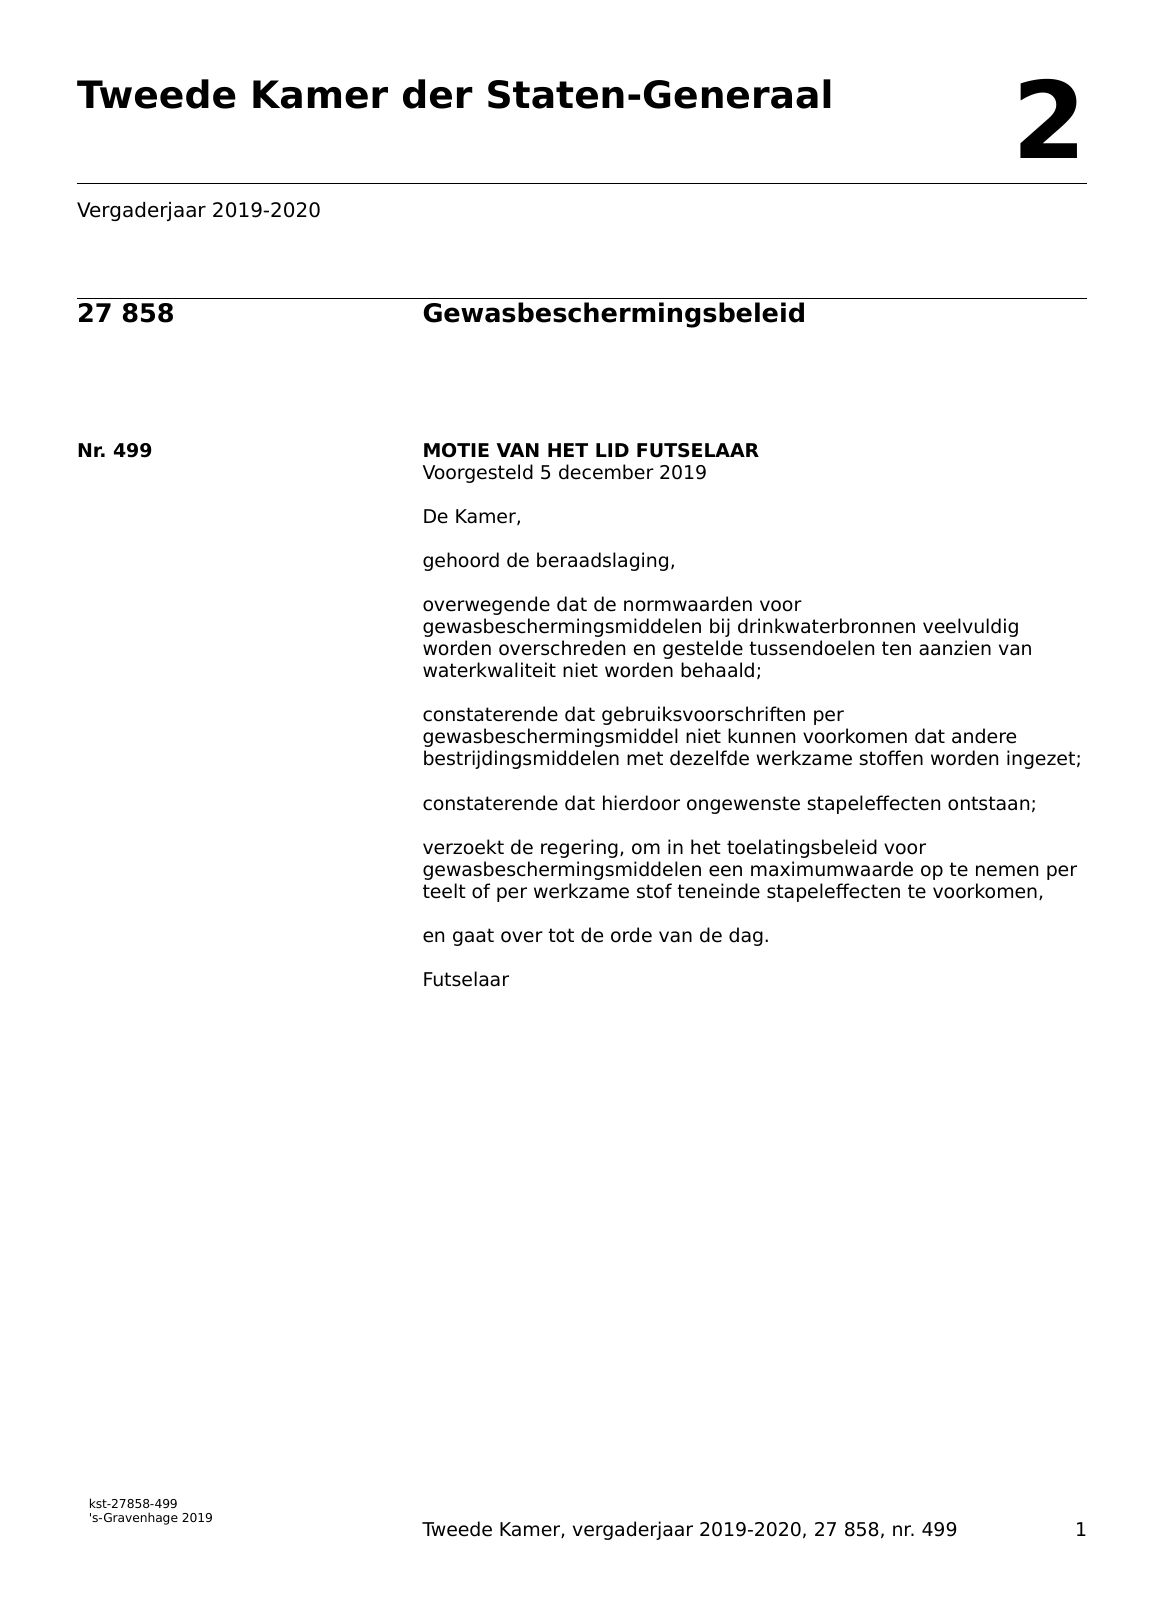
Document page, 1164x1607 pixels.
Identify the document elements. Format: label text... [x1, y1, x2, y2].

text constaterende dat gebruiksvoorschriften per gewasbeschermingsmiddel niet kunnen voorkomen dat andere bestrijdingsmiddelen met dezelfde werkzame stoffen worden ingezet; [422, 704, 1087, 770]
text kst-27858-499 [88, 1497, 323, 1511]
subtitle 27 858 Gewasbeschermingsbeleid [77, 299, 1087, 329]
text verzoekt de regering, om in het toelatingsbeleid voor gewasbeschermingsmiddelen een maximumwaarde op te nemen per teelt of per werkzame stof teneinde stapeleffecten te voorkomen, [422, 837, 1087, 902]
text De Kamer, [422, 506, 1087, 528]
text en gaat over tot de orde van de dag. [422, 925, 1087, 947]
table_header 2 [886, 59, 1087, 183]
text 's-Gravenhage 2019 [88, 1511, 323, 1525]
text overwegende dat de normwaarden voor gewasbeschermingsmiddelen bij drinkwaterbronnen veelvuldig worden overschreden en gestelde tussendoelen ten aanzien van waterkwaliteit niet worden behaald; [422, 594, 1087, 682]
text Voorgesteld 5 december 2019 [422, 462, 1087, 484]
subtitle Nr. 499 MOTIE VAN HET LID FUTSELAAR [77, 440, 1087, 462]
text constaterende dat hierdoor ongewenste stapeleffecten ontstaan; [422, 792, 1087, 814]
text gehoord de beraadslaging, [422, 550, 1087, 572]
text Futselaar [422, 969, 1087, 991]
table_cell Vergaderjaar 2019-2020 [77, 184, 1087, 298]
table_header Tweede Kamer der Staten-Generaal [77, 59, 886, 183]
